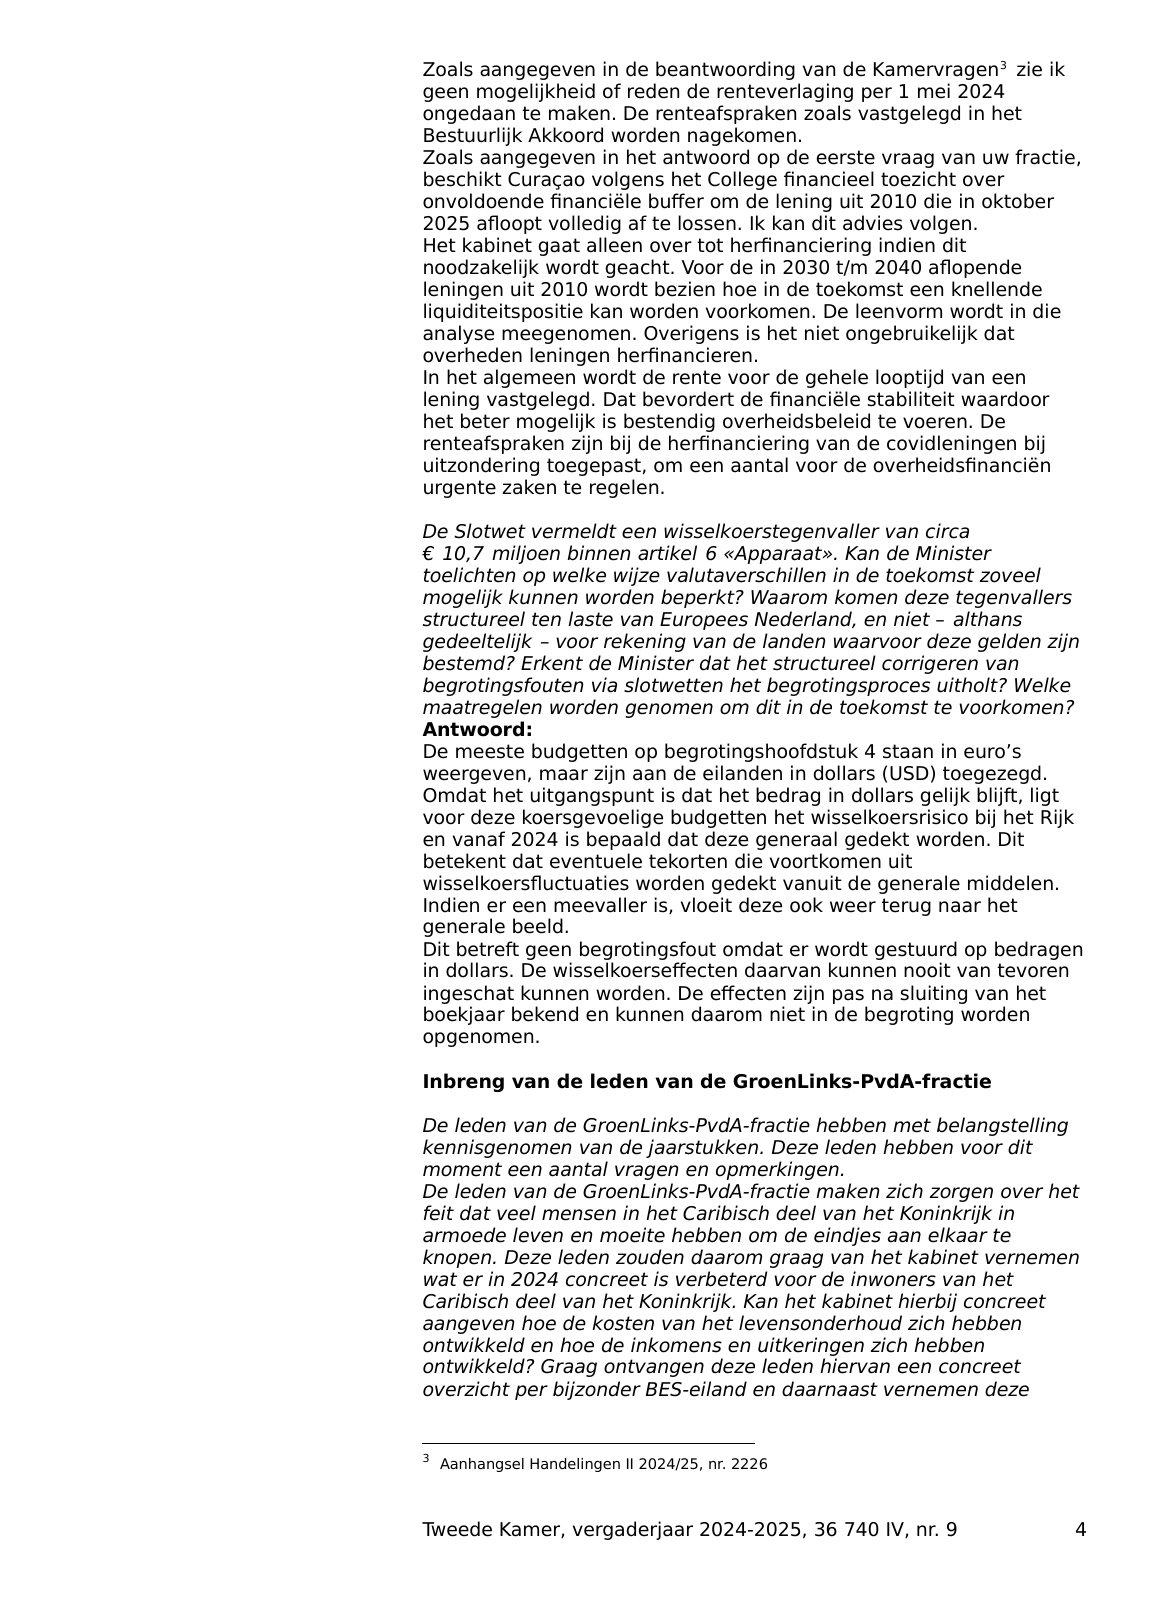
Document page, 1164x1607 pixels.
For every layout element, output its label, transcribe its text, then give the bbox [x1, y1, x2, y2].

text Aanhangsel Handelingen II 2024/25, nr. 2226 [422, 1452, 1087, 1474]
text De Slotwet vermeldt een wisselkoerstegenvaller van circa € 10,7 miljoen binnen artikel 6 «Apparaat». Kan de Minister toelichten op welke wijze valutaverschillen in de toekomst zoveel mogelijk kunnen worden beperkt? Waarom komen deze tegenvallers structureel ten laste van Europees Nederland, en niet – althans gedeeltelijk – voor rekening van de landen waarvoor deze gelden zijn bestemd? Erkent de Minister dat het structureel corrigeren van begrotingsfouten via slotwetten het begrotingsproces uitholt? Welke maatregelen worden genomen om dit in de toekomst te voorkomen? [422, 521, 1087, 719]
text In het algemeen wordt de rente voor de gehele looptijd van een lening vastgelegd. Dat bevordert de financiële stabiliteit waardoor het beter mogelijk is bestendig overheidsbeleid te voeren. De renteafspraken zijn bij de herfinanciering van de covidleningen bij uitzondering toegepast, om een aantal voor de overheidsfinanciën urgente zaken te regelen. [422, 367, 1087, 499]
text Dit betreft geen begrotingsfout omdat er wordt gestuurd op bedragen in dollars. De wisselkoerseffecten daarvan kunnen nooit van tevoren ingeschat kunnen worden. De effecten zijn pas na sluiting van het boekjaar bekend en kunnen daarom niet in de begroting worden opgenomen. [422, 938, 1087, 1048]
text De meeste budgetten op begrotingshoofdstuk 4 staan in euro’s weergeven, maar zijn aan de eilanden in dollars (USD) toegezegd. Omdat het uitgangspunt is dat het bedrag in dollars gelijk blijft, ligt voor deze koersgevoelige budgetten het wisselkoersrisico bij het Rijk en vanaf 2024 is bepaald dat deze generaal gedekt worden. Dit betekent dat eventuele tekorten die voortkomen uit wisselkoersfluctuaties worden gedekt vanuit de generale middelen. Indien er een meevaller is, vloeit deze ook weer terug naar het generale beeld. [422, 741, 1087, 938]
text Het kabinet gaat alleen over tot herfinanciering indien dit noodzakelijk wordt geacht. Voor de in 2030 t/m 2040 aflopende leningen uit 2010 wordt bezien hoe in de toekomst een knellende liquiditeitspositie kan worden voorkomen. De leenvorm wordt in die analyse meegenomen. Overigens is het niet ongebruikelijk dat overheden leningen herfinancieren. [422, 235, 1087, 367]
text De leden van de GroenLinks-PvdA-fractie hebben met belangstelling kennisgenomen van de jaarstukken. Deze leden hebben voor dit moment een aantal vragen en opmerkingen. [422, 1115, 1087, 1181]
text Zoals aangegeven in de beantwoording van de Kamervragen zie ik geen mogelijkheid of reden de renteverlaging per 1 mei 2024 ongedaan te maken. De renteafspraken zoals vastgelegd in het Bestuurlijk Akkoord worden nagekomen. [422, 59, 1087, 147]
text De leden van de GroenLinks-PvdA-fractie maken zich zorgen over het feit dat veel mensen in het Caribisch deel van het Koninkrijk in armoede leven en moeite hebben om de eindjes aan elkaar te knopen. Deze leden zouden daarom graag van het kabinet vernemen wat er in 2024 concreet is verbeterd voor de inwoners van het Caribisch deel van het Koninkrijk. Kan het kabinet hierbij concreet aangeven hoe de kosten van het levensonderhoud zich hebben ontwikkeld en hoe de inkomens en uitkeringen zich hebben ontwikkeld? Graag ontvangen deze leden hiervan een concreet overzicht per bijzonder BES-eiland en daarnaast vernemen deze [422, 1181, 1087, 1400]
text Antwoord: [422, 719, 1087, 741]
subtitle Inbreng van de leden van de GroenLinks-PvdA-fractie [422, 1071, 1087, 1092]
text Zoals aangegeven in het antwoord op de eerste vraag van uw fractie, beschikt Curaçao volgens het College financieel toezicht over onvoldoende financiële buffer om de lening uit 2010 die in oktober 2025 afloopt volledig af te lossen. Ik kan dit advies volgen. [422, 147, 1087, 235]
